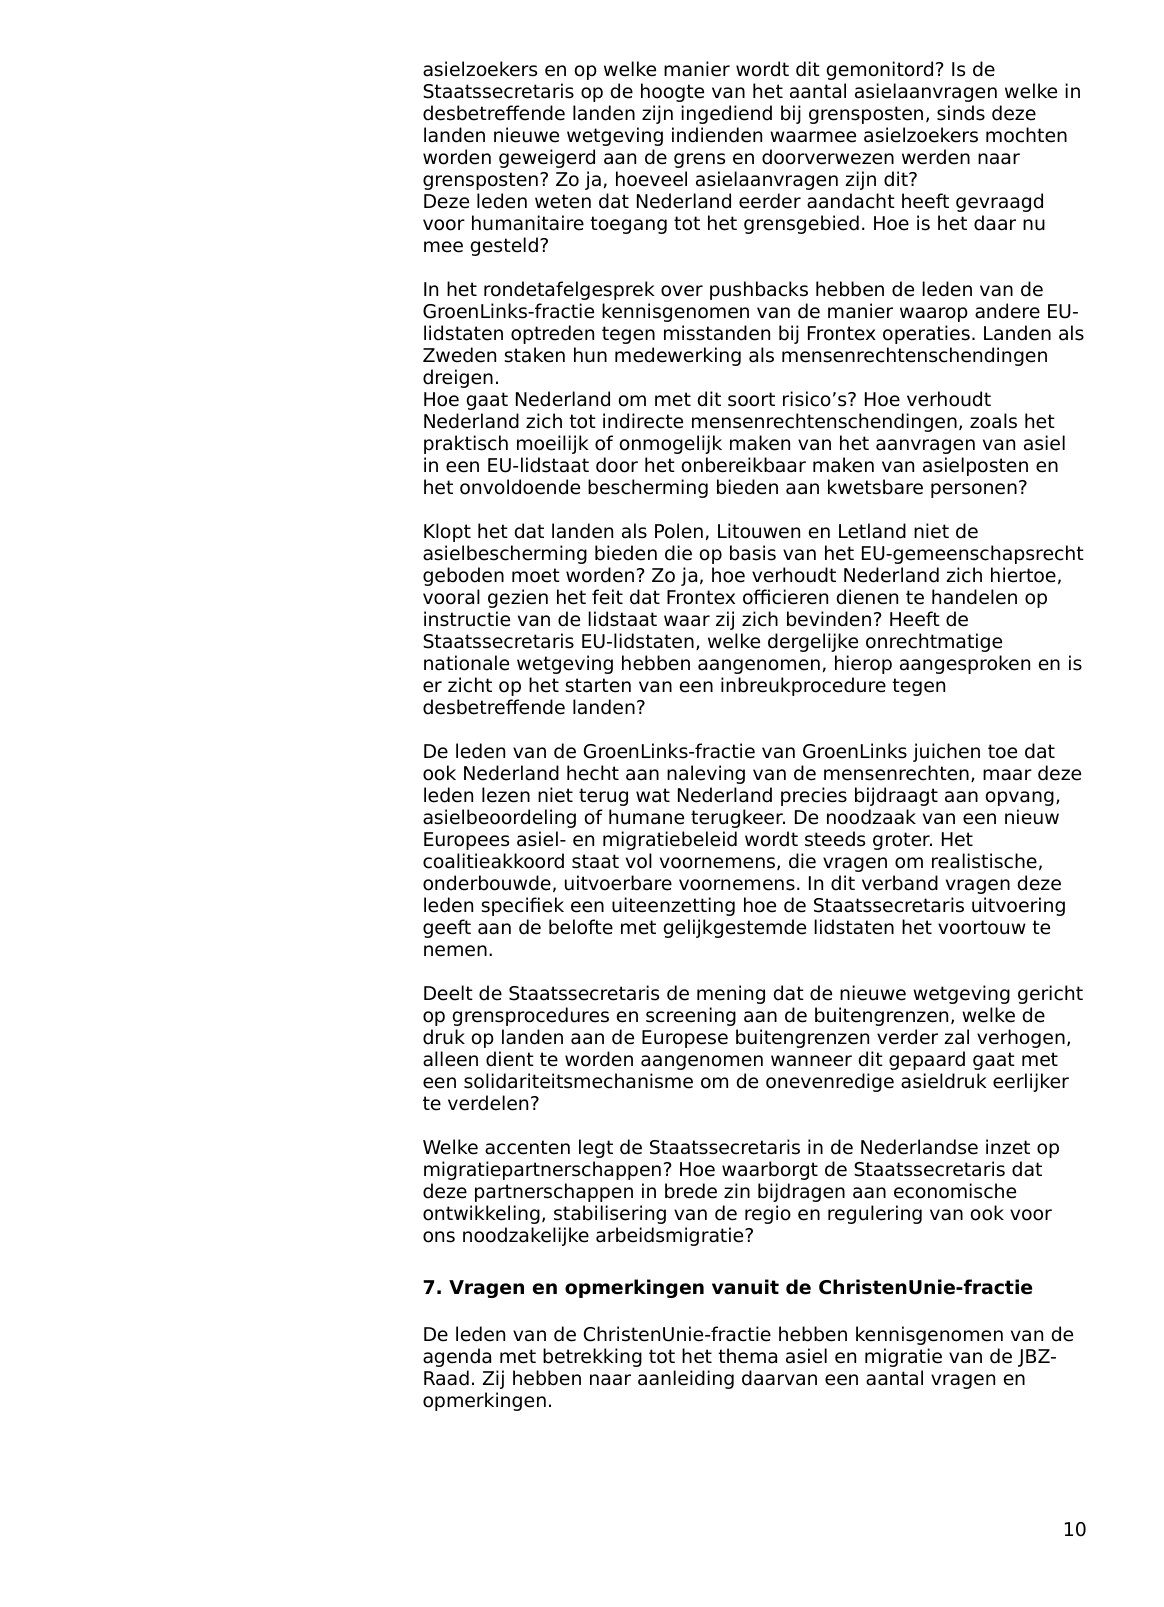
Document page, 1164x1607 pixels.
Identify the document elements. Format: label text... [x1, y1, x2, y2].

text Hoe gaat Nederland om met dit soort risico’s? Hoe verhoudt Nederland zich tot indirecte mensenrechtenschendingen, zoals het praktisch moeilijk of onmogelijk maken van het aanvragen van asiel in een EU-lidstaat door het onbereikbaar maken van asielposten en het onvoldoende bescherming bieden aan kwetsbare personen? [422, 389, 1087, 499]
text In het rondetafelgesprek over pushbacks hebben de leden van de GroenLinks-fractie kennisgenomen van de manier waarop andere EU-lidstaten optreden tegen misstanden bij Frontex operaties. Landen als Zweden staken hun medewerking als mensenrechtenschendingen dreigen. [422, 279, 1087, 389]
subtitle 7. Vragen en opmerkingen vanuit de ChristenUnie-fractie [422, 1277, 1087, 1299]
text De leden van de GroenLinks-fractie van GroenLinks juichen toe dat ook Nederland hecht aan naleving van de mensenrechten, maar deze leden lezen niet terug wat Nederland precies bijdraagt aan opvang, asielbeoordeling of humane terugkeer. De noodzaak van een nieuw Europees asiel- en migratiebeleid wordt steeds groter. Het coalitieakkoord staat vol voornemens, die vragen om realistische, onderbouwde, uitvoerbare voornemens. In dit verband vragen deze leden specifiek een uiteenzetting hoe de Staatssecretaris uitvoering geeft aan de belofte met gelijkgestemde lidstaten het voortouw te nemen. [422, 741, 1087, 961]
text Welke accenten legt de Staatssecretaris in de Nederlandse inzet op migratiepartnerschappen? Hoe waarborgt de Staatssecretaris dat deze partnerschappen in brede zin bijdragen aan economische ontwikkeling, stabilisering van de regio en regulering van ook voor ons noodzakelijke arbeidsmigratie? [422, 1137, 1087, 1247]
text De leden van de ChristenUnie-fractie hebben kennisgenomen van de agenda met betrekking tot het thema asiel en migratie van de JBZ-Raad. Zij hebben naar aanleiding daarvan een aantal vragen en opmerkingen. [422, 1324, 1087, 1412]
text Deze leden weten dat Nederland eerder aandacht heeft gevraagd voor humanitaire toegang tot het grensgebied. Hoe is het daar nu mee gesteld? [422, 191, 1087, 257]
text asielzoekers en op welke manier wordt dit gemonitord? Is de Staatssecretaris op de hoogte van het aantal asielaanvragen welke in desbetreffende landen zijn ingediend bij grensposten, sinds deze landen nieuwe wetgeving indienden waarmee asielzoekers mochten worden geweigerd aan de grens en doorverwezen werden naar grensposten? Zo ja, hoeveel asielaanvragen zijn dit? [422, 59, 1087, 191]
text Klopt het dat landen als Polen, Litouwen en Letland niet de asielbescherming bieden die op basis van het EU-gemeenschapsrecht geboden moet worden? Zo ja, hoe verhoudt Nederland zich hiertoe, vooral gezien het feit dat Frontex officieren dienen te handelen op instructie van de lidstaat waar zij zich bevinden? Heeft de Staatssecretaris EU-lidstaten, welke dergelijke onrechtmatige nationale wetgeving hebben aangenomen, hierop aangesproken en is er zicht op het starten van een inbreukprocedure tegen desbetreffende landen? [422, 521, 1087, 719]
text Deelt de Staatssecretaris de mening dat de nieuwe wetgeving gericht op grensprocedures en screening aan de buitengrenzen, welke de druk op landen aan de Europese buitengrenzen verder zal verhogen, alleen dient te worden aangenomen wanneer dit gepaard gaat met een solidariteitsmechanisme om de onevenredige asieldruk eerlijker te verdelen? [422, 983, 1087, 1115]
